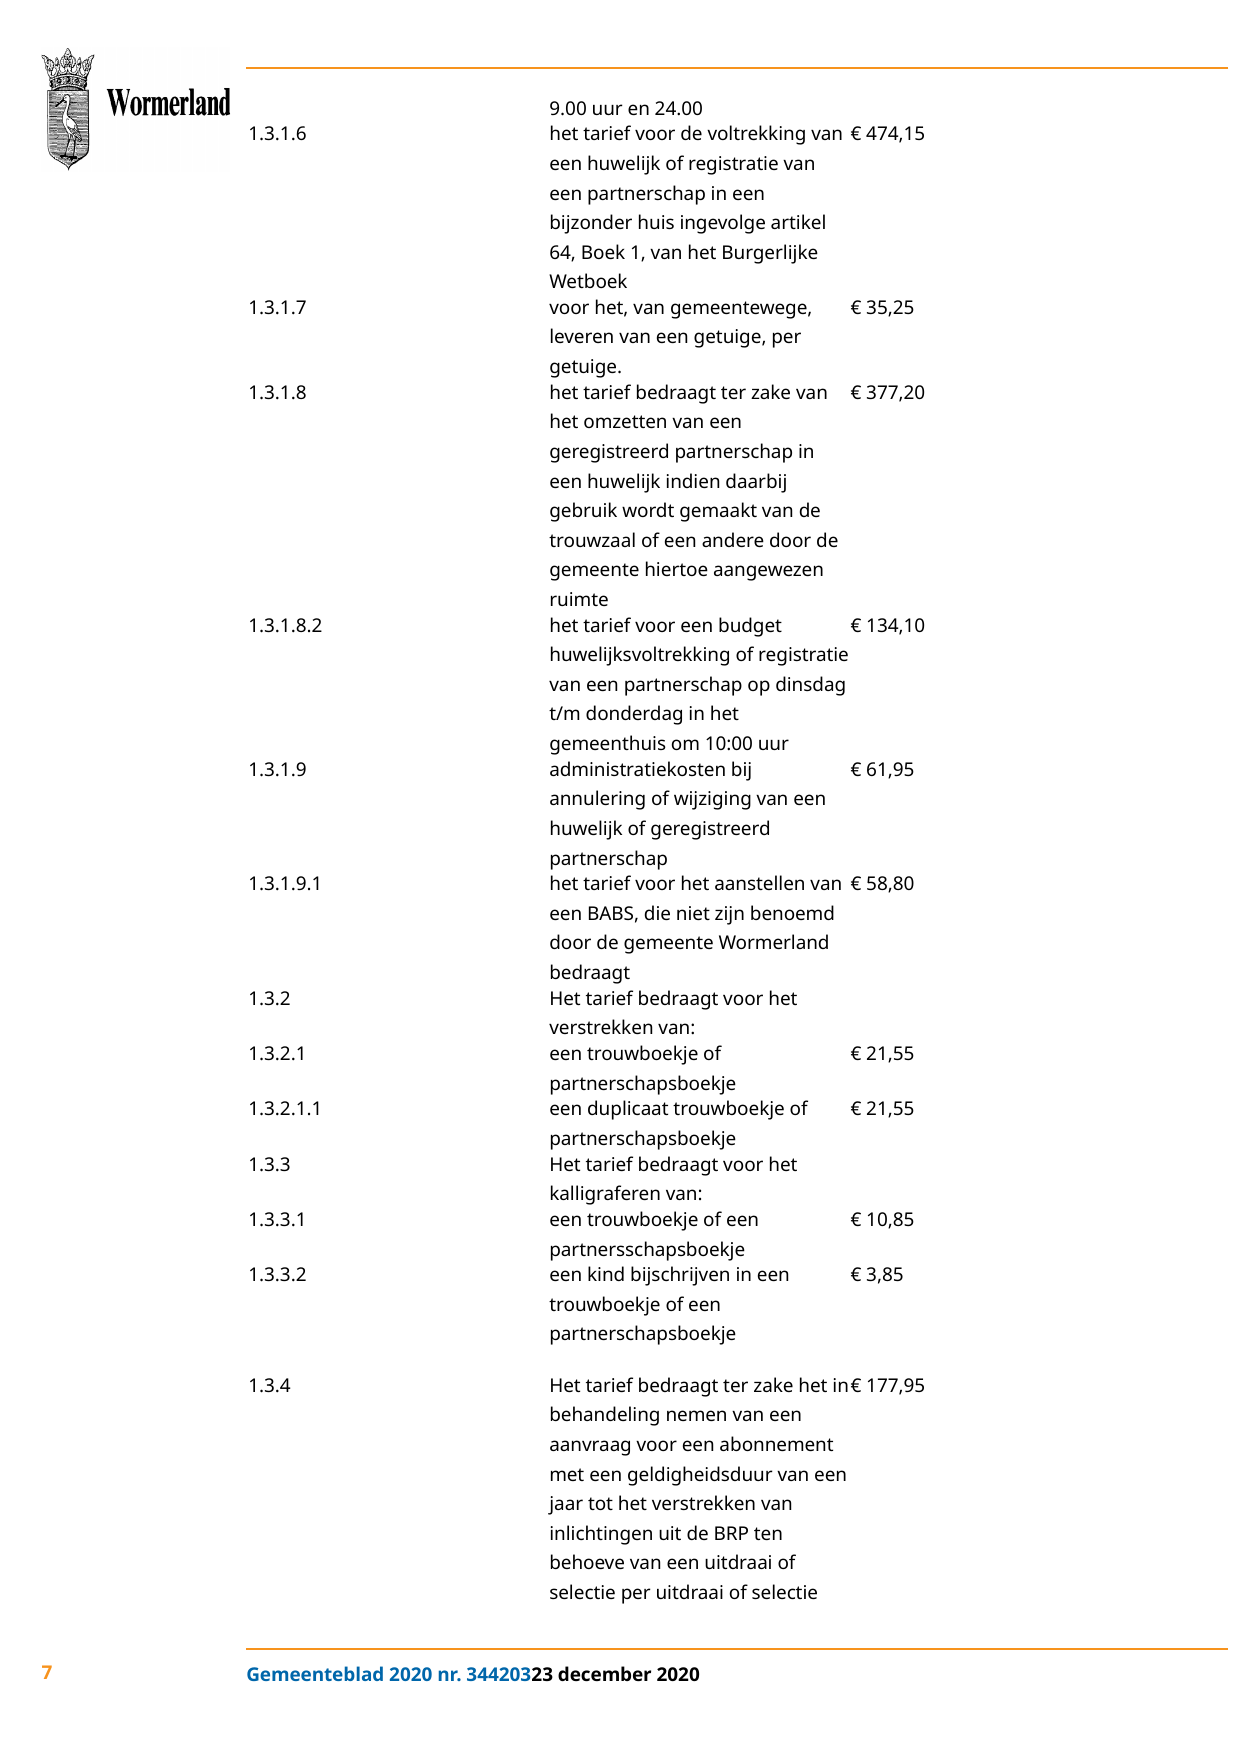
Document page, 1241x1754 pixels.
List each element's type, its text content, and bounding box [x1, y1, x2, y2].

table_cell [850, 1346, 1152, 1372]
table_cell € 10,85 [850, 1206, 1152, 1261]
table_cell administratiekosten bij annulering of wijziging van een huwelijk of geregistreerd partnerschap [549, 756, 850, 870]
table_cell het tarief voor het aanstellen van een BABS, die niet zijn benoemd door de gemeente Wormerland bedraagt [549, 870, 850, 985]
table_cell 1.3.3 [248, 1151, 549, 1206]
table_cell het tarief voor een budget huwelijksvoltrekking of registratie van een partnerschap op dinsdag t/m donderdag in het gemeenthuis om 10:00 uur [549, 612, 850, 756]
table_cell 1.3.1.6 [248, 121, 549, 294]
table_cell [248, 1346, 549, 1372]
table_cell 9.00 uur en 24.00 [549, 95, 850, 121]
table_cell [549, 1346, 850, 1372]
table_cell € 21,55 [850, 1040, 1152, 1096]
table_cell € 474,15 [850, 121, 1152, 294]
table_cell voor het, van gemeentewege, leveren van een getuige, per getuige. [549, 294, 850, 379]
table_cell Het tarief bedraagt voor het kalligraferen van: [549, 1151, 850, 1206]
table_cell € 35,25 [850, 294, 1152, 379]
table_cell 1.3.1.7 [248, 294, 549, 379]
table_cell € 377,20 [850, 379, 1152, 612]
table_cell [850, 1151, 1152, 1206]
table_cell Het tarief bedraagt voor het verstrekken van: [549, 985, 850, 1040]
table_cell Het tarief bedraagt ter zake het in behandeling nemen van een aanvraag voor een abonnement met een geldigheidsduur van een jaar tot het verstrekken van inlichtingen uit de BRP ten behoeve van een uitdraai of selectie per uitdraai of selectie [549, 1372, 850, 1605]
table_cell € 177,95 [850, 1372, 1152, 1605]
table_cell 1.3.1.9.1 [248, 870, 549, 985]
table_cell 1.3.3.1 [248, 1206, 549, 1261]
table_cell [850, 95, 1152, 121]
picture [41, 47, 231, 172]
table_cell een kind bijschrijven in een trouwboekje of een partnerschapsboekje [549, 1261, 850, 1346]
table_cell 1.3.1.8 [248, 379, 549, 612]
table_cell 1.3.4 [248, 1372, 549, 1605]
table_cell het tarief bedraagt ter zake van het omzetten van een geregistreerd partnerschap in een huwelijk indien daarbij gebruik wordt gemaakt van de trouwzaal of een andere door de gemeente hiertoe aangewezen ruimte [549, 379, 850, 612]
table_cell 1.3.2.1.1 [248, 1096, 549, 1151]
table_cell € 134,10 [850, 612, 1152, 756]
table_cell [850, 985, 1152, 1040]
table_cell 1.3.1.9 [248, 756, 549, 870]
table_cell het tarief voor de voltrekking van een huwelijk of registratie van een partnerschap in een bijzonder huis ingevolge artikel 64, Boek 1, van het Burgerlijke Wetboek [549, 121, 850, 294]
table_cell € 3,85 [850, 1261, 1152, 1346]
table_cell [248, 95, 549, 121]
table_cell € 58,80 [850, 870, 1152, 985]
table_cell 1.3.2 [248, 985, 549, 1040]
table_cell 1.3.1.8.2 [248, 612, 549, 756]
table_cell een trouwboekje of partnerschapsboekje [549, 1040, 850, 1096]
table_cell € 61,95 [850, 756, 1152, 870]
table_cell een duplicaat trouwboekje of partnerschapsboekje [549, 1096, 850, 1151]
table_cell een trouwboekje of een partnersschapsboekje [549, 1206, 850, 1261]
table_cell 1.3.2.1 [248, 1040, 549, 1096]
table_cell 1.3.3.2 [248, 1261, 549, 1346]
table_cell € 21,55 [850, 1096, 1152, 1151]
